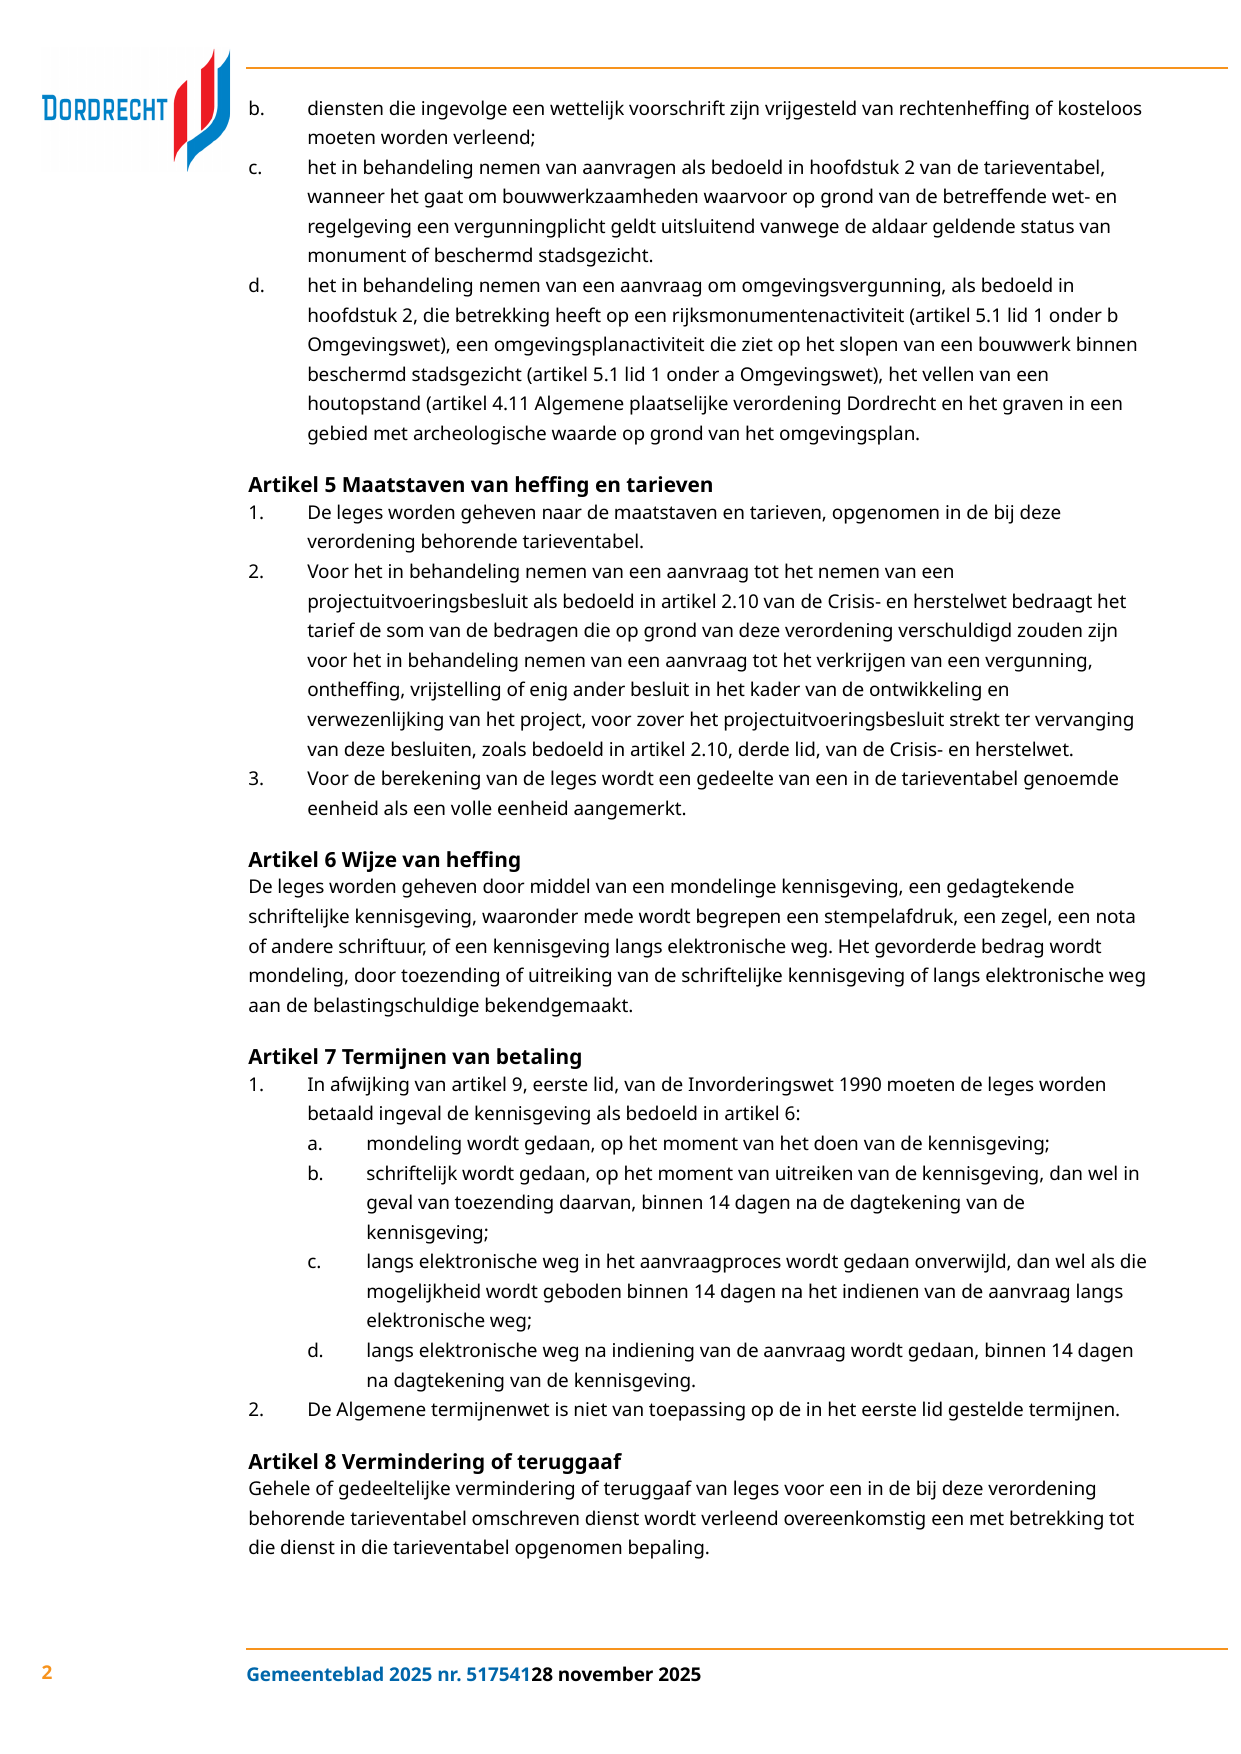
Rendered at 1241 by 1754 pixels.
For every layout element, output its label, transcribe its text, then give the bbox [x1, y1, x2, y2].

list mondeling wordt gedaan, op het moment van het doen van de kennisgeving; [307, 1130, 1152, 1156]
list De Algemene termijnenwet is niet van toepassing op de in het eerste lid gestelde termijnen. [248, 1396, 1152, 1422]
text Artikel 8 Vermindering of teruggaaf [248, 1447, 1152, 1475]
list De leges worden geheven naar de maatstaven en tarieven, opgenomen in de bij deze verordening behorende tarieventabel. [248, 499, 1152, 554]
text Artikel 5 Maatstaven van heffing en tarieven [248, 471, 1152, 499]
list langs elektronische weg in het aanvraagproces wordt gedaan onverwijld, dan wel als die mogelijkheid wordt geboden binnen 14 dagen na het indienen van de aanvraag langs elektronische weg; [307, 1248, 1152, 1333]
list schriftelijk wordt gedaan, op het moment van uitreiken van de kennisgeving, dan wel in geval van toezending daarvan, binnen 14 dagen na de dagtekening van de kennisgeving; [307, 1160, 1152, 1244]
picture [41, 47, 231, 172]
list het in behandeling nemen van een aanvraag om omgevingsvergunning, als bedoeld in hoofdstuk 2, die betrekking heeft op een rijksmonumentenactiviteit (artikel 5.1 lid 1 onder b Omgevingswet), een omgevingsplanactiviteit die ziet op het slopen van een bouwwerk binnen beschermd stadsgezicht (artikel 5.1 lid 1 onder a Omgevingswet), het vellen van een houtopstand (artikel 4.11 Algemene plaatselijke verordening Dordrecht en het graven in een gebied met archeologische waarde op grond van het omgevingsplan. [248, 272, 1152, 446]
text Artikel 7 Termijnen van betaling [248, 1042, 1152, 1071]
text Artikel 6 Wijze van heffing [248, 845, 1152, 874]
list het in behandeling nemen van aanvragen als bedoeld in hoofdstuk 2 van de tarieventabel, wanneer het gaat om bouwwerkzaamheden waarvoor op grond van de betreffende wet- en regelgeving een vergunningplicht geldt uitsluitend vanwege de aldaar geldende status van monument of beschermd stadsgezicht. [248, 154, 1152, 268]
list In afwijking van artikel 9, eerste lid, van de Invorderingswet 1990 moeten de leges worden betaald ingeval de kennisgeving als bedoeld in artikel 6: [248, 1071, 1152, 1126]
list Voor de berekening van de leges wordt een gedeelte van een in de tarieventabel genoemde eenheid als een volle eenheid aangemerkt. [248, 765, 1152, 821]
list langs elektronische weg na indiening van de aanvraag wordt gedaan, binnen 14 dagen na dagtekening van de kennisgeving. [307, 1337, 1152, 1392]
list Voor het in behandeling nemen van een aanvraag tot het nemen van een projectuitvoeringsbesluit als bedoeld in artikel 2.10 van de Crisis- en herstelwet bedraagt het tarief de som van de bedragen die op grond van deze verordening verschuldigd zouden zijn voor het in behandeling nemen van een aanvraag tot het verkrijgen van een vergunning, ontheffing, vrijstelling of enig ander besluit in het kader van de ontwikkeling en verwezenlijking van het project, voor zover het projectuitvoeringsbesluit strekt ter vervanging van deze besluiten, zoals bedoeld in artikel 2.10, derde lid, van de Crisis- en herstelwet. [248, 558, 1152, 761]
list diensten die ingevolge een wettelijk voorschrift zijn vrijgesteld van rechtenheffing of kosteloos moeten worden verleend; [248, 95, 1152, 150]
text De leges worden geheven door middel van een mondelinge kennisgeving, een gedagtekende schriftelijke kennisgeving, waaronder mede wordt begrepen een stempelafdruk, een zegel, een nota of andere schriftuur, of een kennisgeving langs elektronische weg. Het gevorderde bedrag wordt mondeling, door toezending of uitreiking van de schriftelijke kennisgeving of langs elektronische weg aan de belastingschuldige bekendgemaakt. [248, 874, 1152, 1018]
text Gehele of gedeeltelijke vermindering of teruggaaf van leges voor een in de bij deze verordening behorende tarieventabel omschreven dienst wordt verleend overeenkomstig een met betrekking tot die dienst in die tarieventabel opgenomen bepaling. [248, 1475, 1152, 1560]
